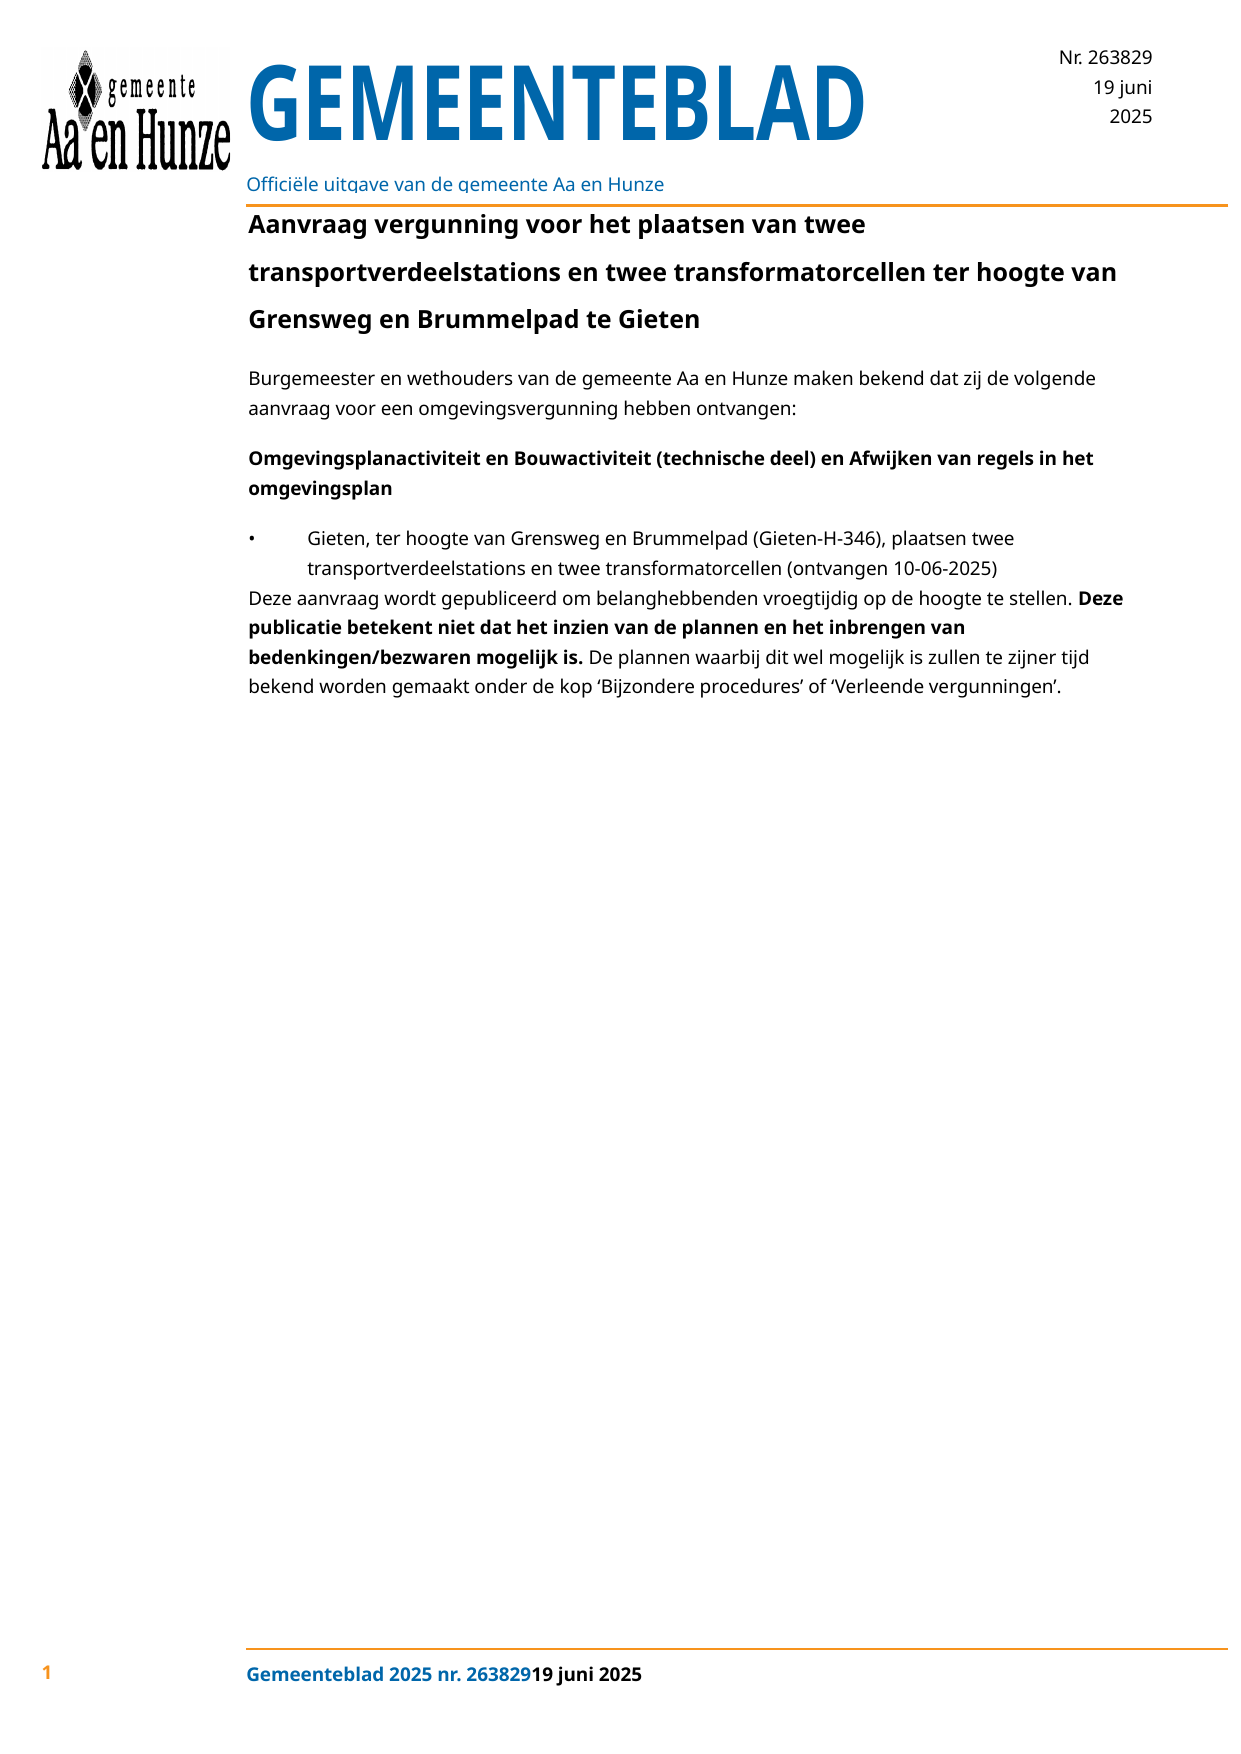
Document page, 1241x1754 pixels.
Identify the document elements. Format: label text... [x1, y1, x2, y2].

text Deze aanvraag wordt gepubliceerd om belanghebbenden vroegtijdig op de hoogte te stellen. Deze publicatie betekent niet dat het inzien van de plannen en het inbrengen van bedenkingen/bezwaren mogelijk is. De plannen waarbij dit wel mogelijk is zullen te zijner tijd bekend worden gemaakt onder de kop ‘Bijzondere procedures’ of ‘Verleende vergunningen’. [248, 585, 1152, 699]
picture [41, 47, 231, 172]
list Gieten, ter hoogte van Grensweg en Brummelpad (Gieten-H-346), plaatsen twee transportverdeelstations en twee transformatorcellen (ontvangen 10-06-2025) [248, 526, 1152, 581]
text Omgevingsplanactiviteit en Bouwactiviteit (technische deel) en Afwijken van regels in het omgevingsplan [248, 446, 1152, 501]
text Burgemeester en wethouders van de gemeente Aa en Hunze maken bekend dat zij de volgende aanvraag voor een omgevingsvergunning hebben ontvangen: [248, 366, 1152, 421]
text Aanvraag vergunning voor het plaatsen van twee transportverdeelstations en twee transformatorcellen ter hoogte van Grensweg en Brummelpad te Gieten [248, 207, 1152, 336]
